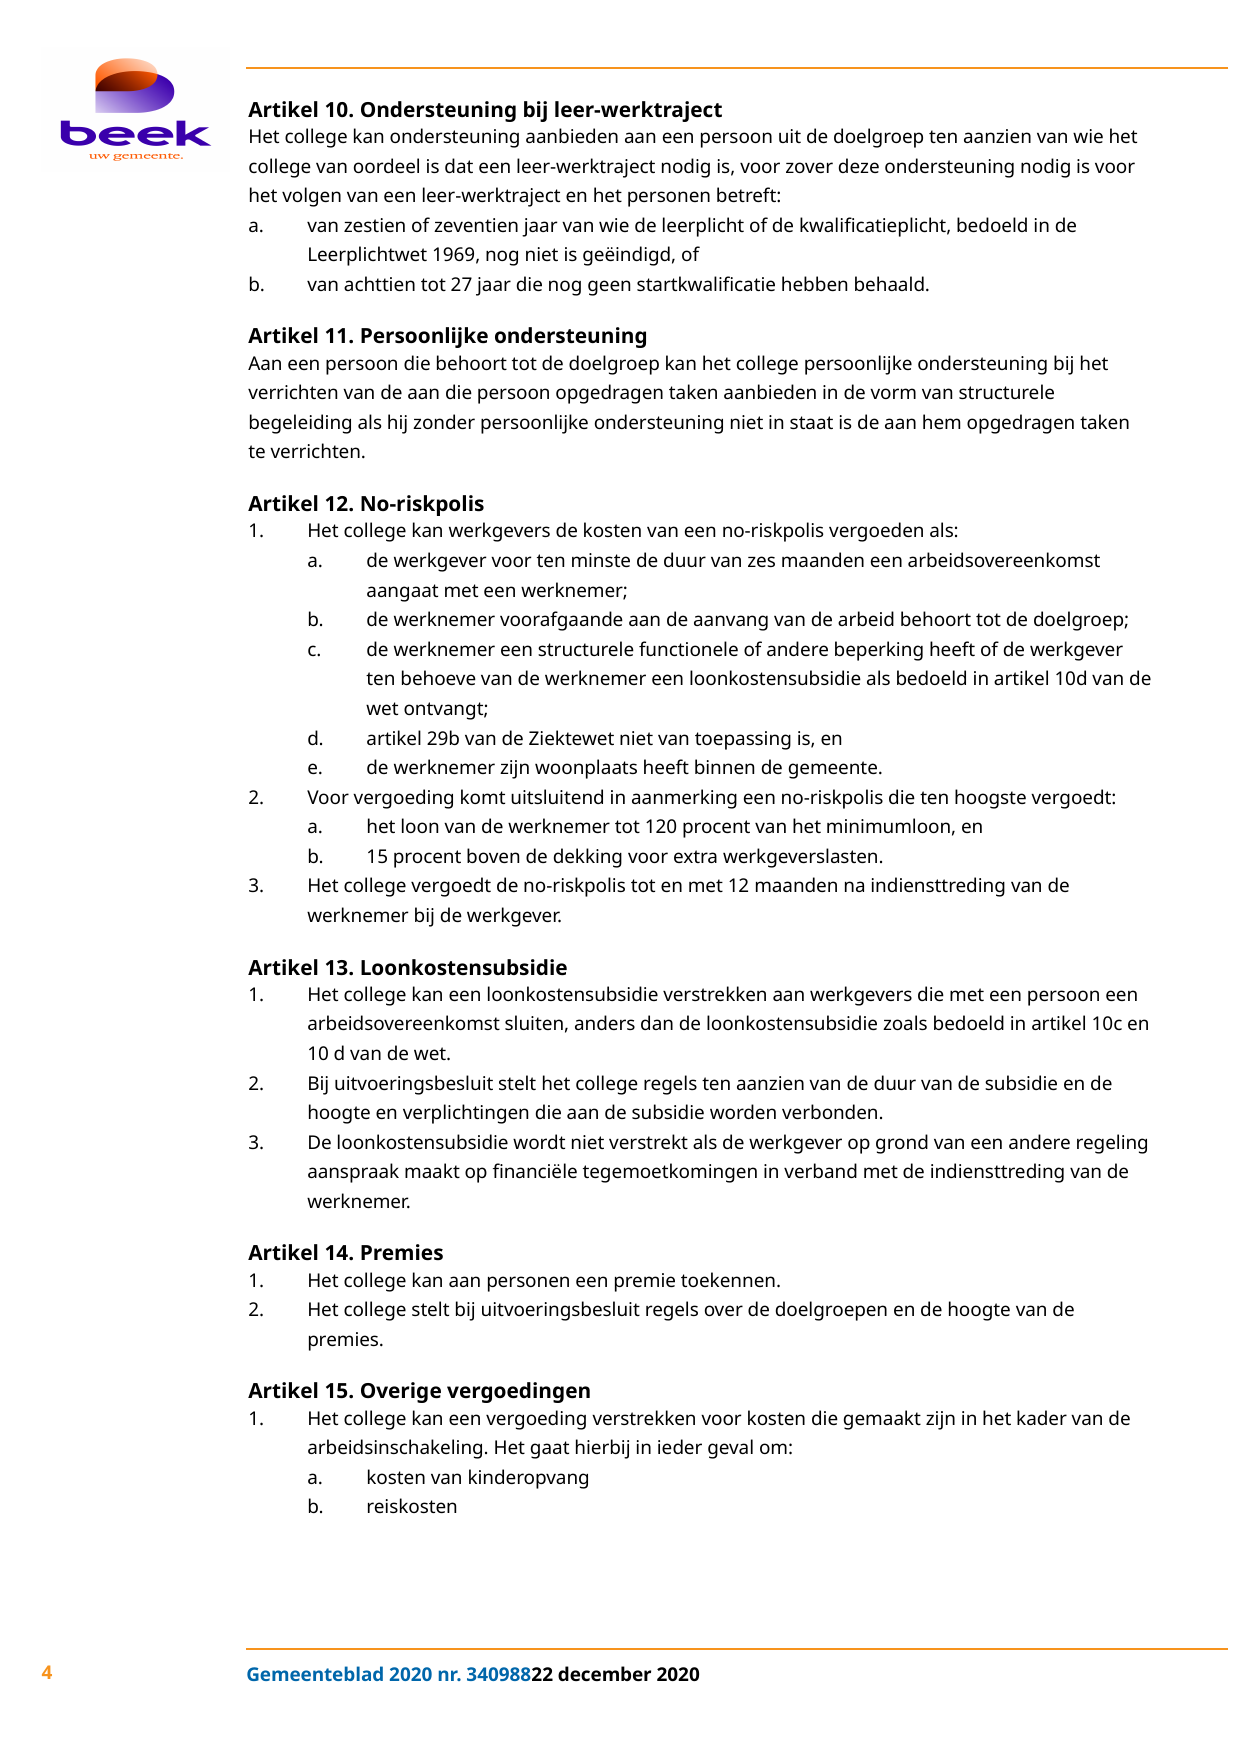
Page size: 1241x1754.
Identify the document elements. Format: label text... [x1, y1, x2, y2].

list kosten van kinderopvang [307, 1464, 1152, 1490]
list Het college kan aan personen een premie toekennen. [248, 1267, 1152, 1293]
picture [41, 47, 231, 172]
list het loon van de werknemer tot 120 procent van het minimumloon, en [307, 813, 1152, 839]
list De loonkostensubsidie wordt niet verstrekt als de werkgever op grond van een andere regeling aanspraak maakt op financiële tegemoetkomingen in verband met de indiensttreding van de werknemer. [248, 1129, 1152, 1214]
list Het college vergoedt de no-riskpolis tot en met 12 maanden na indiensttreding van de werknemer bij de werkgever. [248, 873, 1152, 928]
list Het college stelt bij uitvoeringsbesluit regels over de doelgroepen en de hoogte van de premies. [248, 1297, 1152, 1352]
text Artikel 15. Overige vergoedingen [248, 1377, 1152, 1405]
text Artikel 12. No-riskpolis [248, 489, 1152, 518]
text Het college kan ondersteuning aanbieden aan een persoon uit de doelgroep ten aanzien van wie het college van oordeel is dat een leer-werktraject nodig is, voor zover deze ondersteuning nodig is voor het volgen van een leer-werktraject en het personen betreft: [248, 123, 1152, 208]
list Voor vergoeding komt uitsluitend in aanmerking een no-riskpolis die ten hoogste vergoedt: [248, 784, 1152, 809]
list de werknemer een structurele functionele of andere beperking heeft of de werkgever ten behoeve van de werknemer een loonkostensubsidie als bedoeld in artikel 10d van de wet ontvangt; [307, 636, 1152, 721]
list de werknemer voorafgaande aan de aanvang van de arbeid behoort tot de doelgroep; [307, 606, 1152, 632]
list Het college kan een vergoeding verstrekken voor kosten die gemaakt zijn in het kader van de arbeidsinschakeling. Het gaat hierbij in ieder geval om: [248, 1405, 1152, 1460]
list van achttien tot 27 jaar die nog geen startkwalificatie hebben behaald. [248, 271, 1152, 297]
text Artikel 10. Ondersteuning bij leer-werktraject [248, 95, 1152, 123]
list reiskosten [307, 1494, 1152, 1519]
list Het college kan een loonkostensubsidie verstrekken aan werkgevers die met een persoon een arbeidsovereenkomst sluiten, anders dan de loonkostensubsidie zoals bedoeld in artikel 10c en 10 d van de wet. [248, 981, 1152, 1066]
list de werknemer zijn woonplaats heeft binnen de gemeente. [307, 754, 1152, 780]
text Artikel 14. Premies [248, 1238, 1152, 1267]
list Bij uitvoeringsbesluit stelt het college regels ten aanzien van de duur van de subsidie en de hoogte en verplichtingen die aan de subsidie worden verbonden. [248, 1070, 1152, 1125]
text Artikel 13. Loonkostensubsidie [248, 953, 1152, 981]
list 15 procent boven de dekking voor extra werkgeverslasten. [307, 843, 1152, 869]
list Het college kan werkgevers de kosten van een no-riskpolis vergoeden als: [248, 518, 1152, 543]
list de werkgever voor ten minste de duur van zes maanden een arbeidsovereenkomst aangaat met een werknemer; [307, 547, 1152, 602]
list van zestien of zeventien jaar van wie de leerplicht of de kwalificatieplicht, bedoeld in de Leerplichtwet 1969, nog niet is geëindigd, of [248, 212, 1152, 267]
list artikel 29b van de Ziektewet niet van toepassing is, en [307, 725, 1152, 750]
text Aan een persoon die behoort tot de doelgroep kan het college persoonlijke ondersteuning bij het verrichten van de aan die persoon opgedragen taken aanbieden in de vorm van structurele begeleiding als hij zonder persoonlijke ondersteuning niet in staat is de aan hem opgedragen taken te verrichten. [248, 350, 1152, 464]
text Artikel 11. Persoonlijke ondersteuning [248, 322, 1152, 350]
